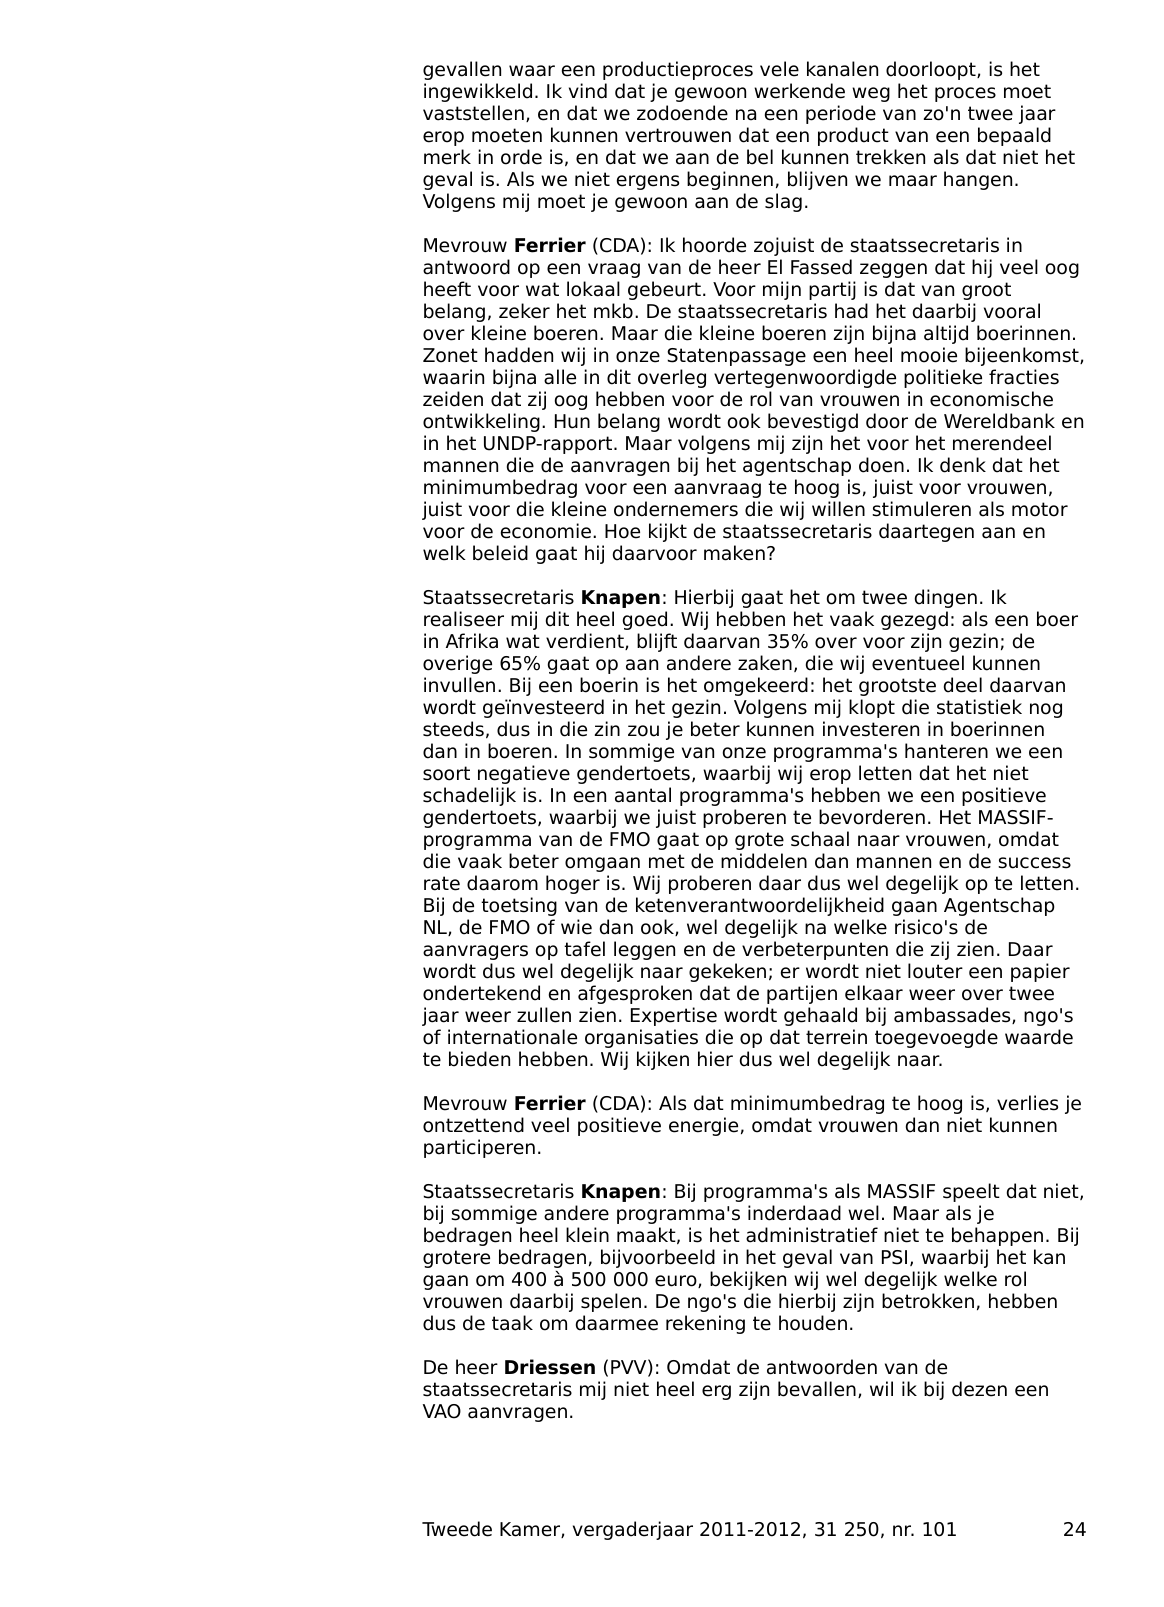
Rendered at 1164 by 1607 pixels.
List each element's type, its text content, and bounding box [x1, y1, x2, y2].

text gevallen waar een productieproces vele kanalen doorloopt, is het ingewikkeld. Ik vind dat je gewoon werkende weg het proces moet vaststellen, en dat we zodoende na een periode van zo'n twee jaar erop moeten kunnen vertrouwen dat een product van een bepaald merk in orde is, en dat we aan de bel kunnen trekken als dat niet het geval is. Als we niet ergens beginnen, blijven we maar hangen. Volgens mij moet je gewoon aan de slag. [422, 59, 1087, 213]
text Staatssecretaris Knapen: Hierbij gaat het om twee dingen. Ik realiseer mij dit heel goed. Wij hebben het vaak gezegd: als een boer in Afrika wat verdient, blijft daarvan 35% over voor zijn gezin; de overige 65% gaat op aan andere zaken, die wij eventueel kunnen invullen. Bij een boerin is het omgekeerd: het grootste deel daarvan wordt geïnvesteerd in het gezin. Volgens mij klopt die statistiek nog steeds, dus in die zin zou je beter kunnen investeren in boerinnen dan in boeren. In sommige van onze programma's hanteren we een soort negatieve gendertoets, waarbij wij erop letten dat het niet schadelijk is. In een aantal programma's hebben we een positieve gendertoets, waarbij we juist proberen te bevorderen. Het MASSIF-programma van de FMO gaat op grote schaal naar vrouwen, omdat die vaak beter omgaan met de middelen dan mannen en de success rate daarom hoger is. Wij proberen daar dus wel degelijk op te letten. Bij de toetsing van de ketenverantwoordelijkheid gaan Agentschap NL, de FMO of wie dan ook, wel degelijk na welke risico's de aanvragers op tafel leggen en de verbeterpunten die zij zien. Daar wordt dus wel degelijk naar gekeken; er wordt niet louter een papier ondertekend en afgesproken dat de partijen elkaar weer over twee jaar weer zullen zien. Expertise wordt gehaald bij ambassades, ngo's of internationale organisaties die op dat terrein toegevoegde waarde te bieden hebben. Wij kijken hier dus wel degelijk naar. [422, 587, 1087, 1071]
text De heer Driessen (PVV): Omdat de antwoorden van de staatssecretaris mij niet heel erg zijn bevallen, wil ik bij dezen een VAO aanvragen. [422, 1357, 1087, 1423]
text Mevrouw Ferrier (CDA): Ik hoorde zojuist de staatssecretaris in antwoord op een vraag van de heer El Fassed zeggen dat hij veel oog heeft voor wat lokaal gebeurt. Voor mijn partij is dat van groot belang, zeker het mkb. De staatssecretaris had het daarbij vooral over kleine boeren. Maar die kleine boeren zijn bijna altijd boerinnen. Zonet hadden wij in onze Statenpassage een heel mooie bijeenkomst, waarin bijna alle in dit overleg vertegenwoordigde politieke fracties zeiden dat zij oog hebben voor de rol van vrouwen in economische ontwikkeling. Hun belang wordt ook bevestigd door de Wereldbank en in het UNDP-rapport. Maar volgens mij zijn het voor het merendeel mannen die de aanvragen bij het agentschap doen. Ik denk dat het minimumbedrag voor een aanvraag te hoog is, juist voor vrouwen, juist voor die kleine ondernemers die wij willen stimuleren als motor voor de economie. Hoe kijkt de staatssecretaris daartegen aan en welk beleid gaat hij daarvoor maken? [422, 235, 1087, 565]
text Staatssecretaris Knapen: Bij programma's als MASSIF speelt dat niet, bij sommige andere programma's inderdaad wel. Maar als je bedragen heel klein maakt, is het administratief niet te behappen. Bij grotere bedragen, bijvoorbeeld in het geval van PSI, waarbij het kan gaan om 400 à 500 000 euro, bekijken wij wel degelijk welke rol vrouwen daarbij spelen. De ngo's die hierbij zijn betrokken, hebben dus de taak om daarmee rekening te houden. [422, 1181, 1087, 1335]
text Mevrouw Ferrier (CDA): Als dat minimumbedrag te hoog is, verlies je ontzettend veel positieve energie, omdat vrouwen dan niet kunnen participeren. [422, 1093, 1087, 1159]
